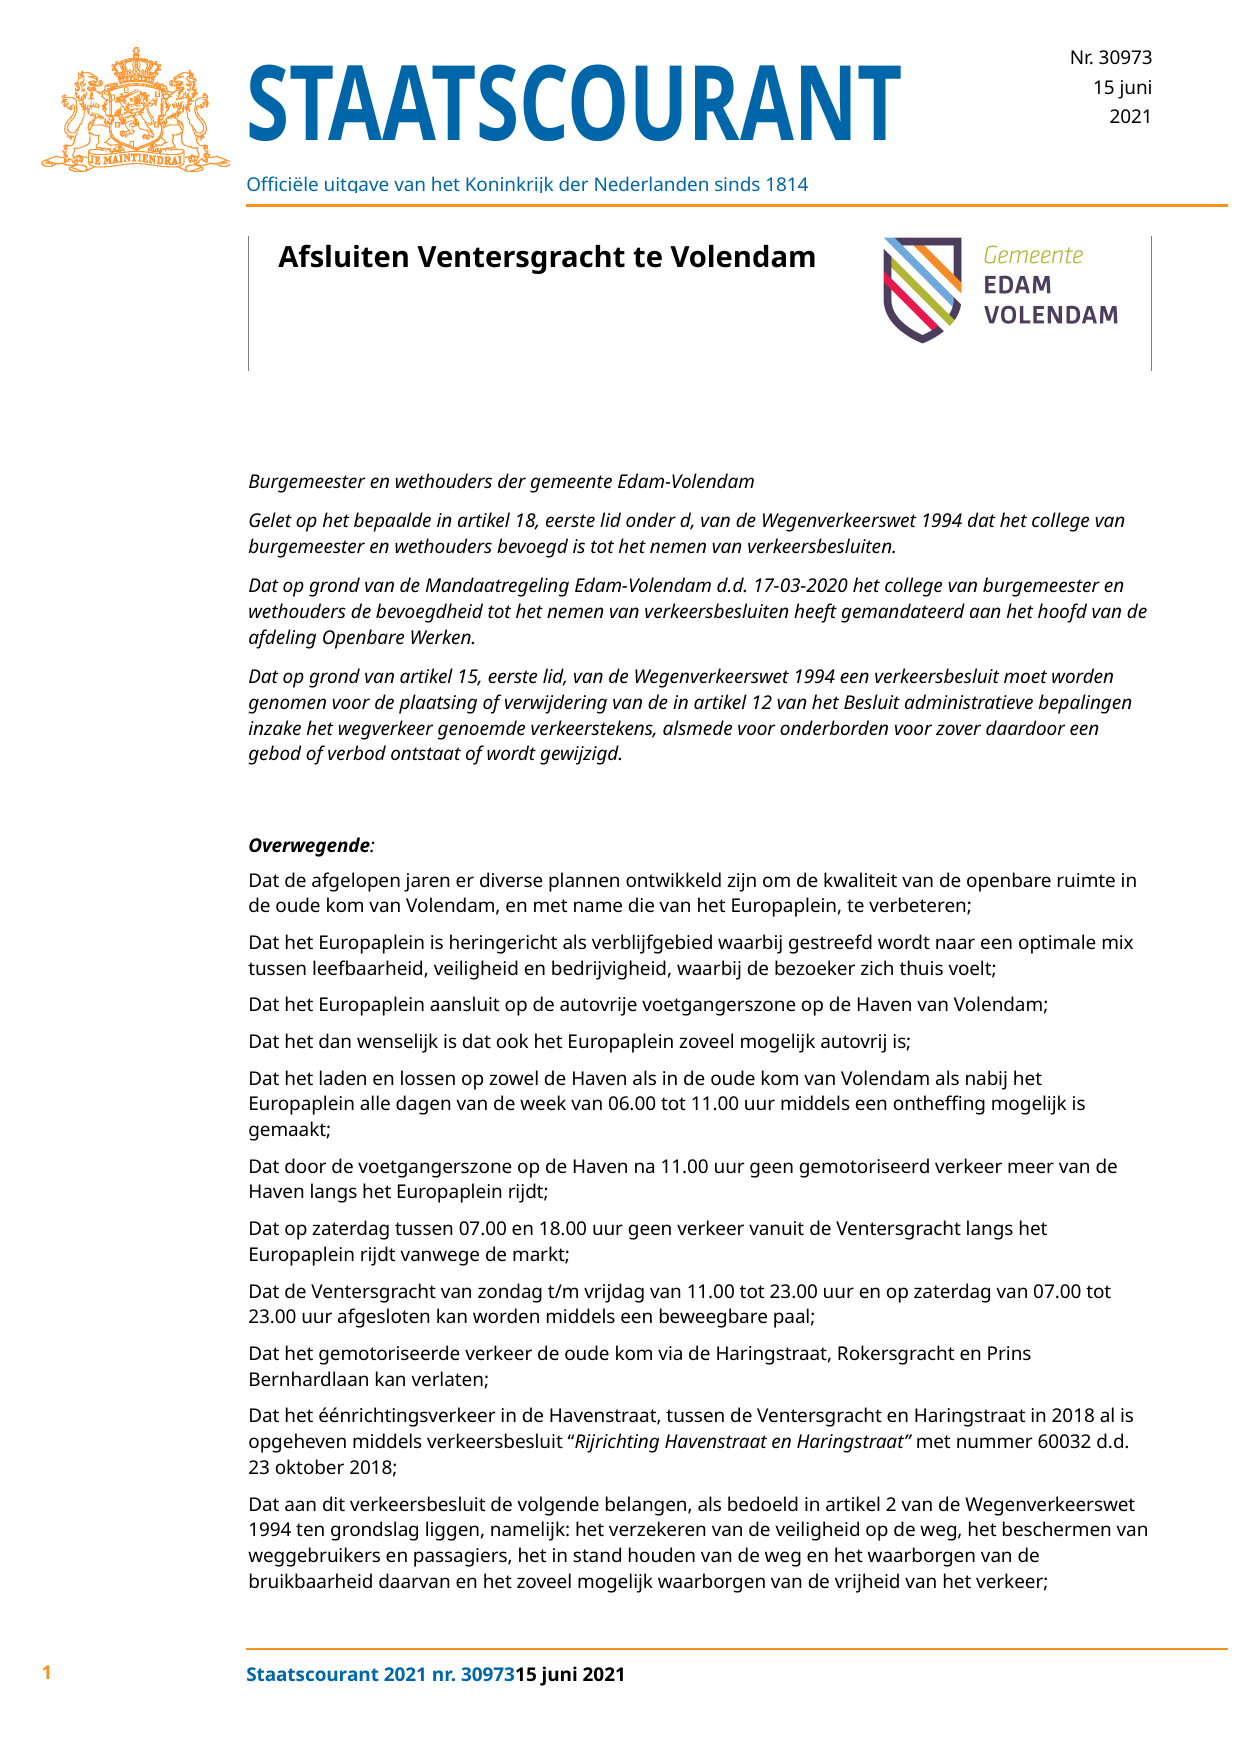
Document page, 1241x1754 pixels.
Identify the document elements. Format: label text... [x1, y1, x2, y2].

text Dat de afgelopen jaren er diverse plannen ontwikkeld zijn om de kwaliteit van de openbare ruimte in de oude kom van Volendam, en met name die van het Europaplein, te verbeteren; [248, 867, 1152, 918]
picture [882, 236, 1119, 346]
text Dat op grond van de Mandaatregeling Edam-Volendam d.d. 17-03-2020 het college van burgemeester en wethouders de bevoegdheid tot het nemen van verkeersbesluiten heeft gemandateerd aan het hoofd van de afdeling Openbare Werken. [248, 573, 1152, 650]
text Dat door de voetgangerszone op de Haven na 11.00 uur geen gemotoriseerd verkeer meer van de Haven langs het Europaplein rijdt; [248, 1153, 1152, 1204]
text Overwegende: [248, 833, 1152, 858]
text Gelet op het bepaalde in artikel 18, eerste lid onder d, van de Wegenverkeerswet 1994 dat het college van burgemeester en wethouders bevoegd is tot het nemen van verkeersbesluiten. [248, 508, 1152, 559]
text Dat op zaterdag tussen 07.00 en 18.00 uur geen verkeer vanuit de Ventersgracht langs het Europaplein rijdt vanwege de markt; [248, 1215, 1152, 1267]
text Dat het éénrichtingsverkeer in de Havenstraat, tussen de Ventersgracht en Haringstraat in 2018 al is opgeheven middels verkeersbesluit “Rijrichting Havenstraat en Haringstraat” met nummer 60032 d.d. 23 oktober 2018; [248, 1403, 1152, 1480]
text Dat het Europaplein aansluit op de autovrije voetgangerszone op de Haven van Volendam; [248, 992, 1152, 1017]
table_header [850, 236, 1151, 371]
picture [41, 47, 231, 172]
text Dat het Europaplein is heringericht als verblijfgebied waarbij gestreefd wordt naar een optimale mix tussen leefbaarheid, veiligheid en bedrijvigheid, waarbij de bezoeker zich thuis voelt; [248, 929, 1152, 981]
text Dat de Ventersgracht van zondag t/m vrijdag van 11.00 tot 23.00 uur en op zaterdag van 07.00 tot 23.00 uur afgesloten kan worden middels een beweegbare paal; [248, 1278, 1152, 1329]
text Dat het dan wenselijk is dat ook het Europaplein zoveel mogelijk autovrij is; [248, 1028, 1152, 1054]
text Dat aan dit verkeersbesluit de volgende belangen, als bedoeld in artikel 2 van de Wegenverkeerswet 1994 ten grondslag liggen, namelijk: het verzekeren van de veiligheid op de weg, het beschermen van weggebruikers en passagiers, het in stand houden van de weg en het waarborgen van de bruikbaarheid daarvan en het zoveel mogelijk waarborgen van de vrijheid van het verkeer; [248, 1491, 1152, 1594]
text Dat op grond van artikel 15, eerste lid, van de Wegenverkeerswet 1994 een verkeersbesluit moet worden genomen voor de plaatsing of verwijdering van de in artikel 12 van het Besluit administratieve bepalingen inzake het wegverkeer genoemde verkeerstekens, alsmede voor onderborden voor zover daardoor een gebod of verbod ontstaat of wordt gewijzigd. [248, 663, 1152, 766]
text Dat het gemotoriseerde verkeer de oude kom via de Haringstraat, Rokersgracht en Prins Bernhardlaan kan verlaten; [248, 1340, 1152, 1392]
text Burgemeester en wethouders der gemeente Edam-Volendam [248, 468, 1152, 494]
table_header Afsluiten Ventersgracht te Volendam [249, 236, 850, 371]
text Dat het laden en lossen op zowel de Haven als in de oude kom van Volendam als nabij het Europaplein alle dagen van de week van 06.00 tot 11.00 uur middels een ontheffing mogelijk is gemaakt; [248, 1065, 1152, 1142]
